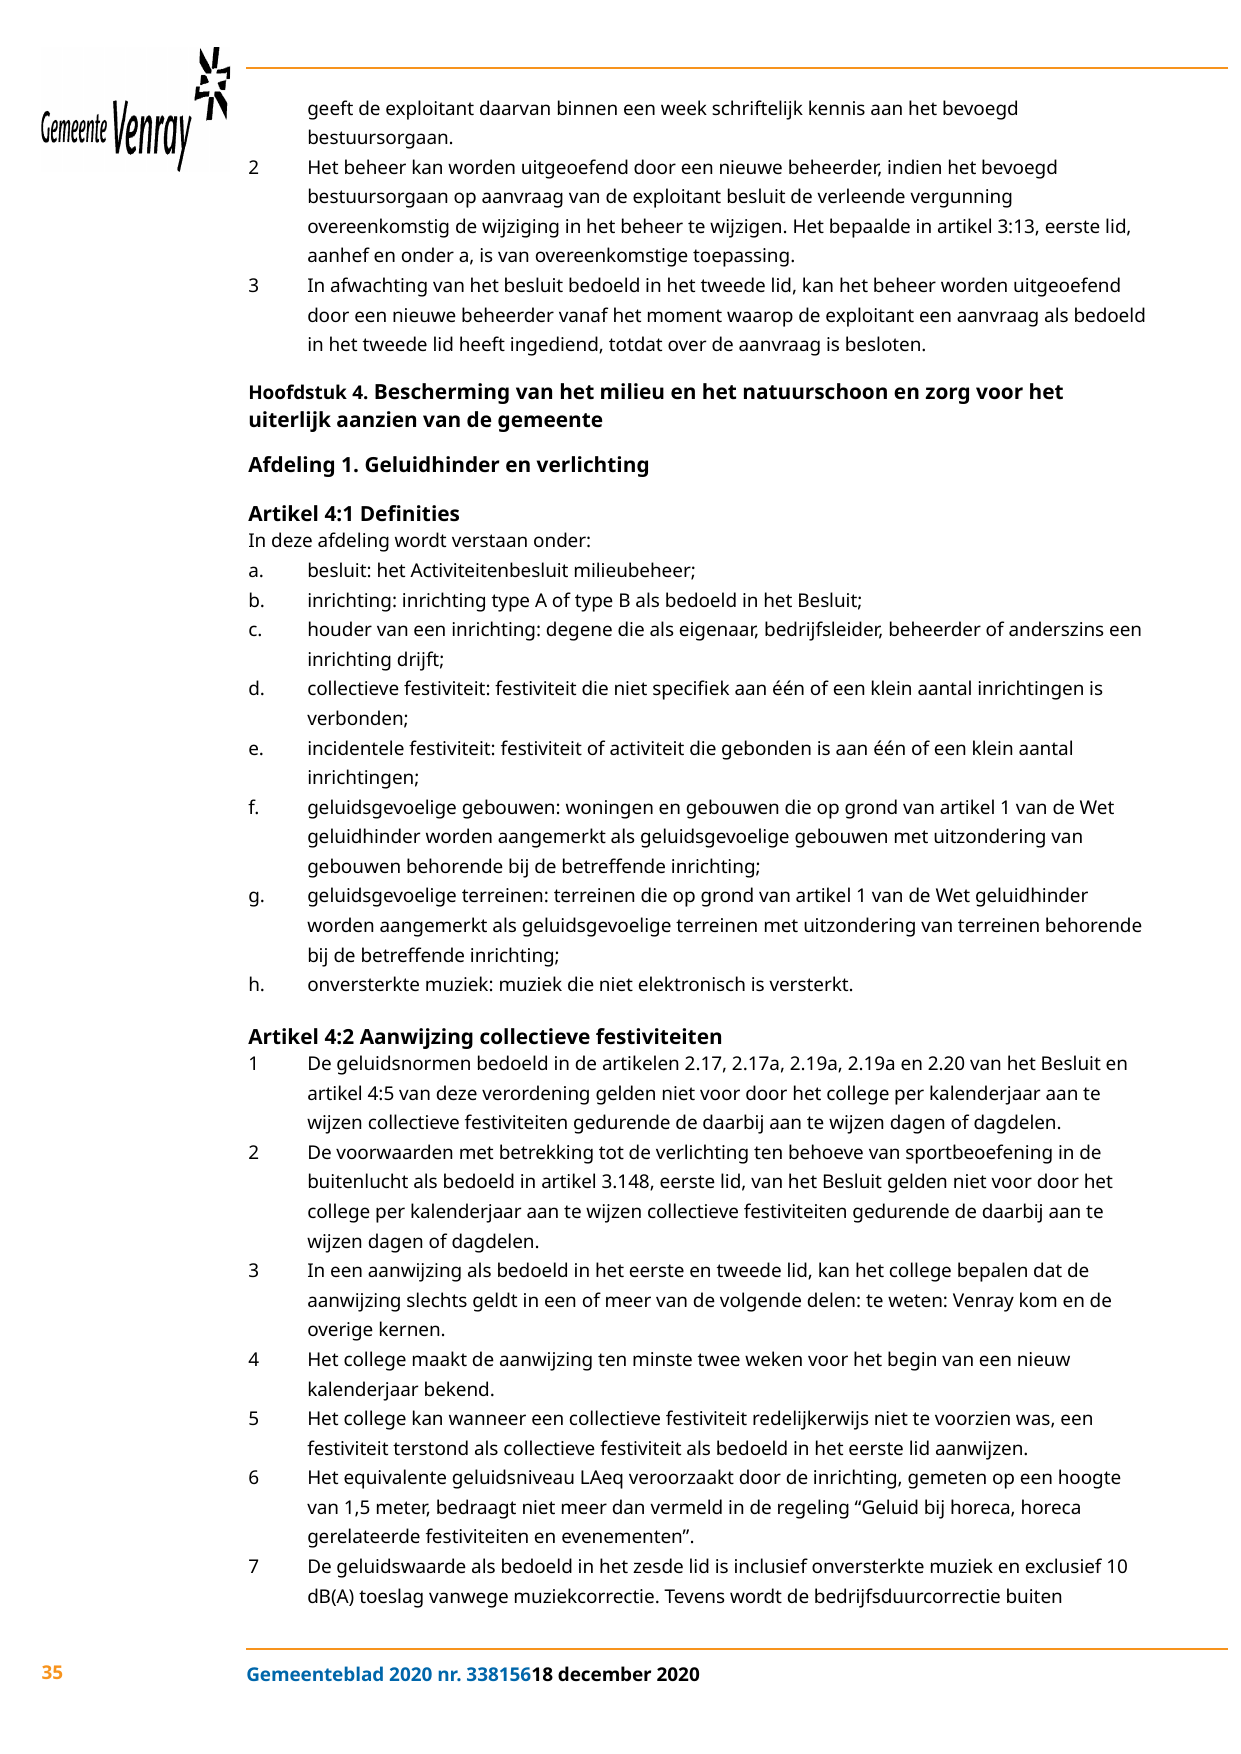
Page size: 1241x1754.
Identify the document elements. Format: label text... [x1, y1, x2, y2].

text Artikel 4:1 Definities [248, 499, 1152, 528]
list De voorwaarden met betrekking tot de verlichting ten behoeve van sportbeoefening in de buitenlucht als bedoeld in artikel 3.148, eerste lid, van het Besluit gelden niet voor door het college per kalenderjaar aan te wijzen collectieve festiviteiten gedurende de daarbij aan te wijzen dagen of dagdelen. [248, 1139, 1152, 1253]
list De geluidsnormen bedoeld in de artikelen 2.17, 2.17a, 2.19a, 2.19a en 2.20 van het Besluit en artikel 4:5 van deze verordening gelden niet voor door het college per kalenderjaar aan te wijzen collectieve festiviteiten gedurende de daarbij aan te wijzen dagen of dagdelen. [248, 1050, 1152, 1135]
list Het college maakt de aanwijzing ten minste twee weken voor het begin van een nieuw kalenderjaar bekend. [248, 1346, 1152, 1401]
list geeft de exploitant daarvan binnen een week schriftelijk kennis aan het bevoegd bestuursorgaan. [248, 95, 1152, 150]
list inrichting: inrichting type A of type B als bedoeld in het Besluit; [248, 587, 1152, 613]
list collectieve festiviteit: festiviteit die niet specifiek aan één of een klein aantal inrichtingen is verbonden; [248, 676, 1152, 731]
text Artikel 4:2 Aanwijzing collectieve festiviteiten [248, 1022, 1152, 1050]
picture [41, 47, 231, 172]
list incidentele festiviteit: festiviteit of activiteit die gebonden is aan één of een klein aantal inrichtingen; [248, 735, 1152, 790]
text In deze afdeling wordt verstaan onder: [248, 528, 1152, 553]
text Afdeling 1. Geluidhinder en verlichting [248, 450, 1152, 478]
list geluidsgevoelige terreinen: terreinen die op grond van artikel 1 van de Wet geluidhinder worden aangemerkt als geluidsgevoelige terreinen met uitzondering van terreinen behorende bij de betreffende inrichting; [248, 883, 1152, 968]
list besluit: het Activiteitenbesluit milieubeheer; [248, 557, 1152, 583]
list Het equivalente geluidsniveau LAeq veroorzaakt door de inrichting, gemeten op een hoogte van 1,5 meter, bedraagt niet meer dan vermeld in de regeling “Geluid bij horeca, horeca gerelateerde festiviteiten en evenementen”. [248, 1464, 1152, 1549]
list houder van een inrichting: degene die als eigenaar, bedrijfsleider, beheerder of anderszins een inrichting drijft; [248, 616, 1152, 672]
list Het college kan wanneer een collectieve festiviteit redelijkerwijs niet te voorzien was, een festiviteit terstond als collectieve festiviteit als bedoeld in het eerste lid aanwijzen. [248, 1405, 1152, 1461]
list onversterkte muziek: muziek die niet elektronisch is versterkt. [248, 971, 1152, 997]
list In afwachting van het besluit bedoeld in het tweede lid, kan het beheer worden uitgeoefend door een nieuwe beheerder vanaf het moment waarop de exploitant een aanvraag als bedoeld in het tweede lid heeft ingediend, totdat over de aanvraag is besloten. [248, 272, 1152, 357]
list In een aanwijzing als bedoeld in het eerste en tweede lid, kan het college bepalen dat de aanwijzing slechts geldt in een of meer van de volgende delen: te weten: Venray kom en de overige kernen. [248, 1257, 1152, 1342]
text Hoofdstuk 4. Bescherming van het milieu en het natuurschoon en zorg voor het uiterlijk aanzien van de gemeente [248, 377, 1152, 434]
list De geluidswaarde als bedoeld in het zesde lid is inclusief onversterkte muziek en exclusief 10 dB(A) toeslag vanwege muziekcorrectie. Tevens wordt de bedrijfsduurcorrectie buiten [248, 1553, 1152, 1608]
list Het beheer kan worden uitgeoefend door een nieuwe beheerder, indien het bevoegd bestuursorgaan op aanvraag van de exploitant besluit de verleende vergunning overeenkomstig de wijziging in het beheer te wijzigen. Het bepaalde in artikel 3:13, eerste lid, aanhef en onder a, is van overeenkomstige toepassing. [248, 154, 1152, 268]
list geluidsgevoelige gebouwen: woningen en gebouwen die op grond van artikel 1 van de Wet geluidhinder worden aangemerkt als geluidsgevoelige gebouwen met uitzondering van gebouwen behorende bij de betreffende inrichting; [248, 794, 1152, 879]
